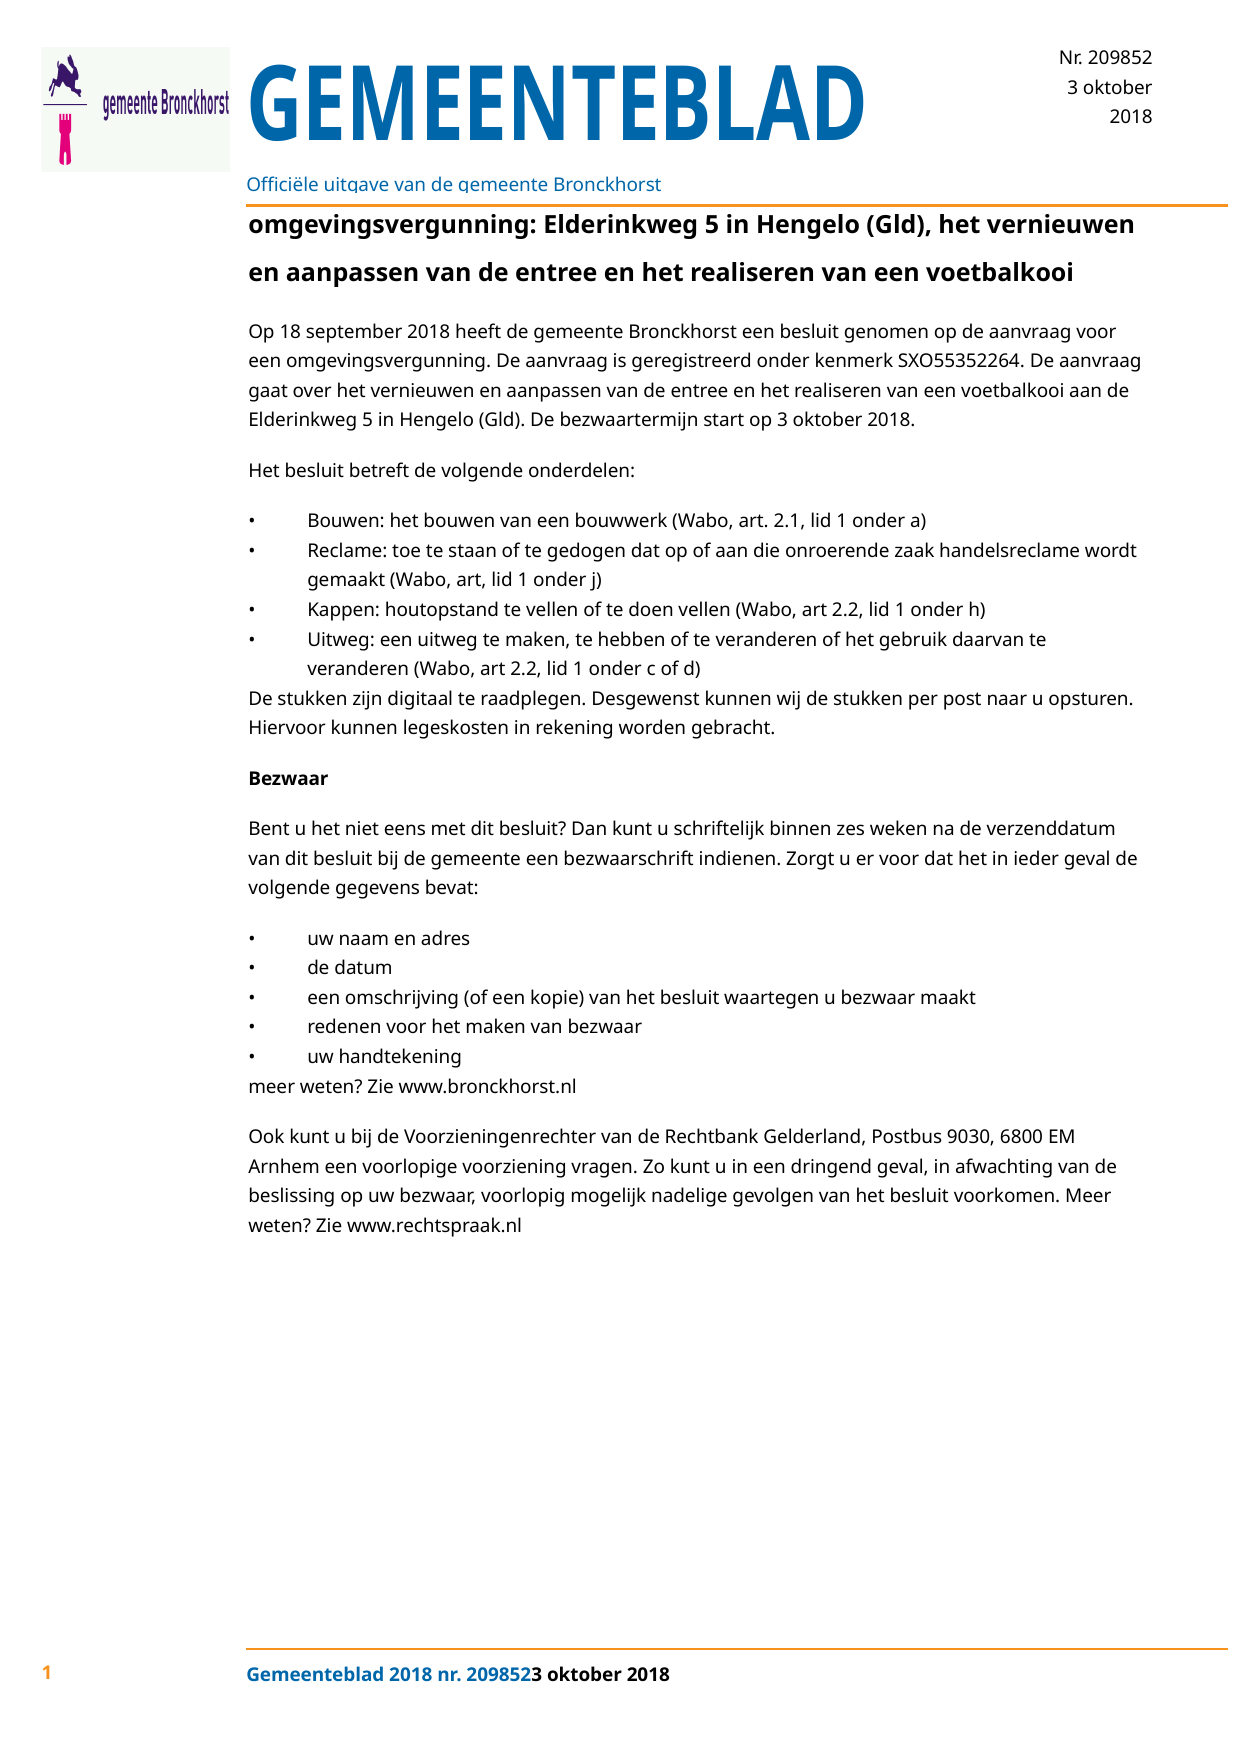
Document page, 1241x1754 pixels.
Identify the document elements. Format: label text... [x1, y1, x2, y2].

list redenen voor het maken van bezwaar [248, 1014, 1152, 1039]
text Bezwaar [248, 765, 1152, 791]
picture [41, 47, 231, 172]
text Ook kunt u bij de Voorzieningenrechter van de Rechtbank Gelderland, Postbus 9030, 6800 EM Arnhem een voorlopige voorziening vragen. Zo kunt u in een dringend geval, in afwachting van de beslissing op uw bezwaar, voorlopig mogelijk nadelige gevolgen van het besluit voorkomen. Meer weten? Zie www.rechtspraak.nl [248, 1123, 1152, 1238]
text Bent u het niet eens met dit besluit? Dan kunt u schriftelijk binnen zes weken na de verzenddatum van dit besluit bij de gemeente een bezwaarschrift indienen. Zorgt u er voor dat het in ieder geval de volgende gegevens bevat: [248, 815, 1152, 900]
text meer weten? Zie www.bronckhorst.nl [248, 1073, 1152, 1099]
list de datum [248, 954, 1152, 980]
text Het besluit betreft de volgende onderdelen: [248, 457, 1152, 483]
list een omschrijving (of een kopie) van het besluit waartegen u bezwaar maakt [248, 984, 1152, 1010]
list Bouwen: het bouwen van een bouwwerk (Wabo, art. 2.1, lid 1 onder a) [248, 507, 1152, 533]
text Op 18 september 2018 heeft de gemeente Bronckhorst een besluit genomen op de aanvraag voor een omgevingsvergunning. De aanvraag is geregistreerd onder kenmerk SXO55352264. De aanvraag gaat over het vernieuwen en aanpassen van de entree en het realiseren van een voetbalkooi aan de Elderinkweg 5 in Hengelo (Gld). De bezwaartermijn start op 3 oktober 2018. [248, 318, 1152, 432]
list Uitweg: een uitweg te maken, te hebben of te veranderen of het gebruik daarvan te veranderen (Wabo, art 2.2, lid 1 onder c of d) [248, 626, 1152, 681]
text omgevingsvergunning: Elderinkweg 5 in Hengelo (Gld), het vernieuwen en aanpassen van de entree en het realiseren van een voetbalkooi [248, 207, 1152, 288]
list uw naam en adres [248, 925, 1152, 951]
list Reclame: toe te staan of te gedogen dat op of aan die onroerende zaak handelsreclame wordt gemaakt (Wabo, art, lid 1 onder j) [248, 537, 1152, 592]
text De stukken zijn digitaal te raadplegen. Desgewenst kunnen wij de stukken per post naar u opsturen. Hiervoor kunnen legeskosten in rekening worden gebracht. [248, 685, 1152, 740]
list uw handtekening [248, 1043, 1152, 1069]
list Kappen: houtopstand te vellen of te doen vellen (Wabo, art 2.2, lid 1 onder h) [248, 596, 1152, 622]
